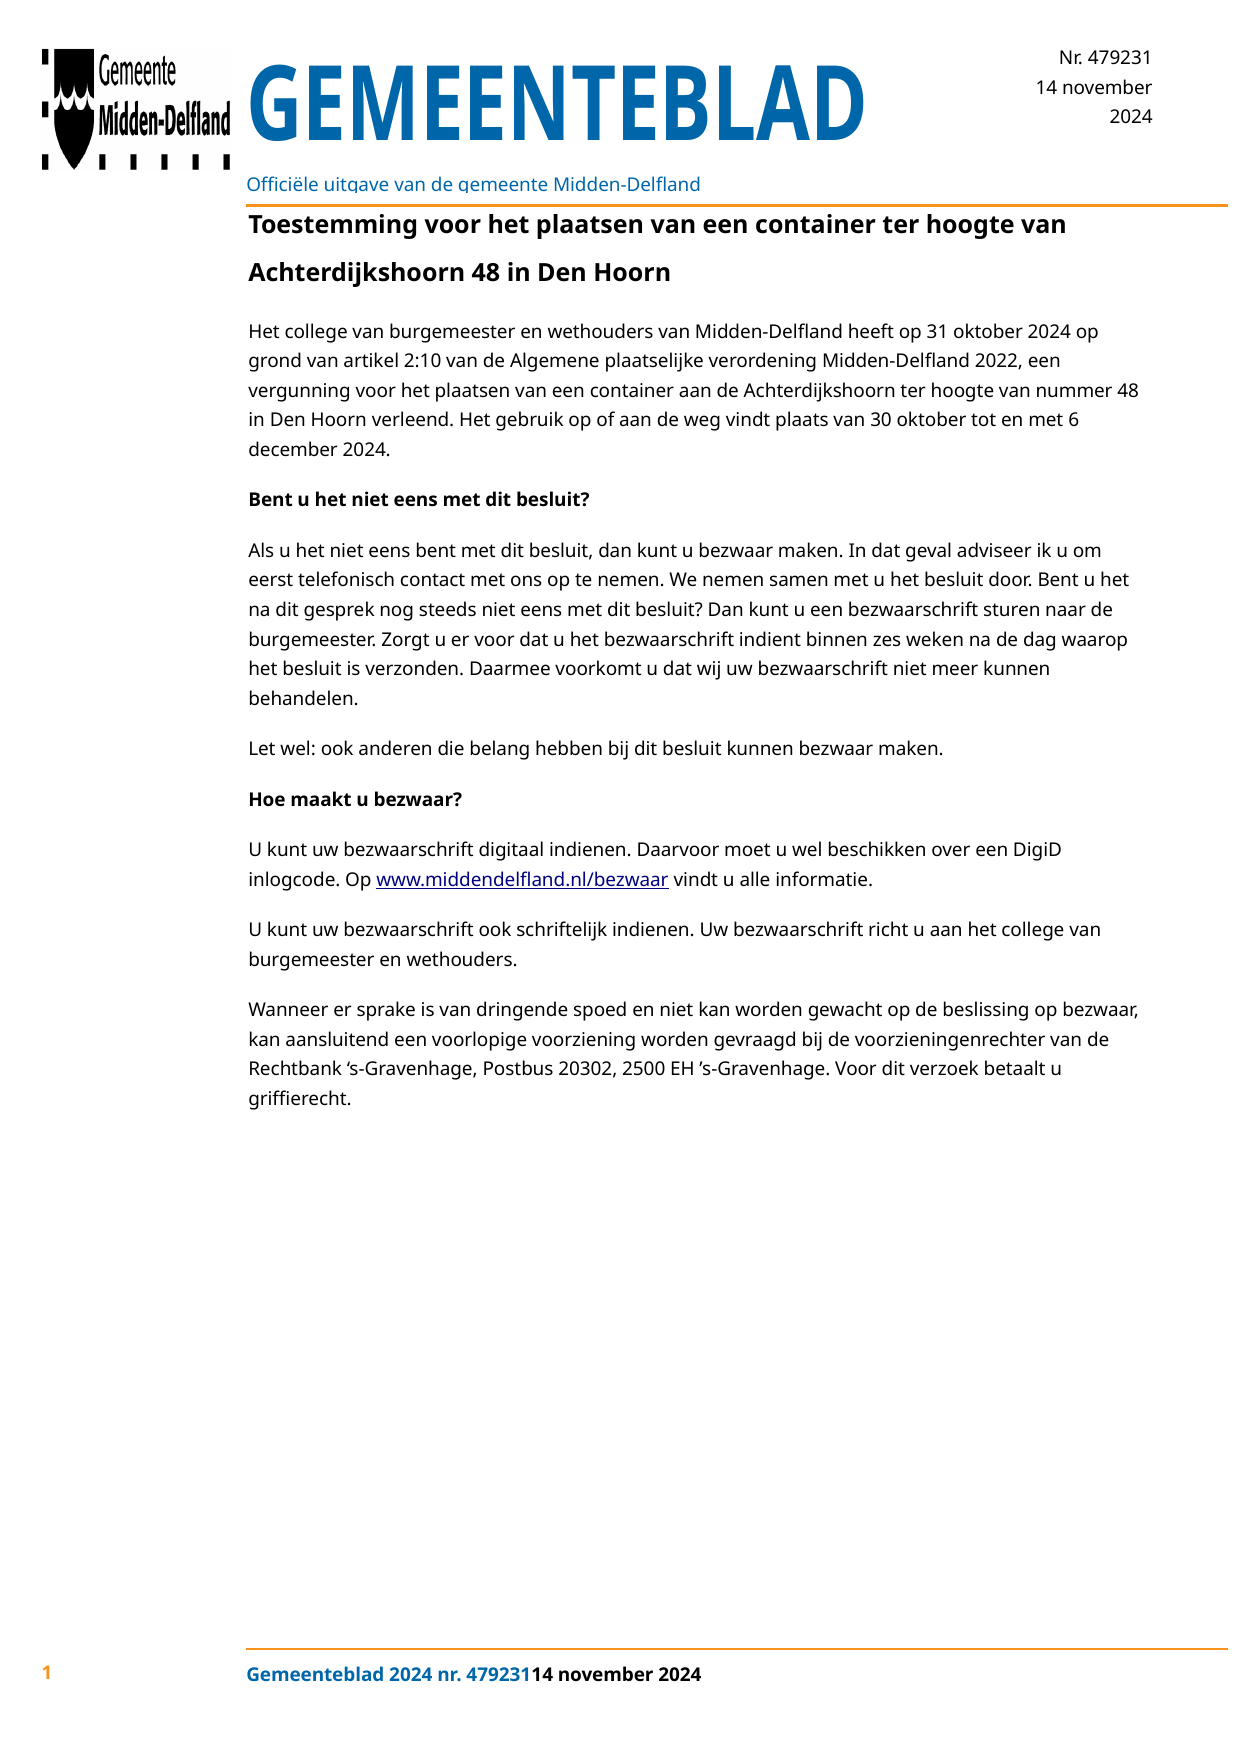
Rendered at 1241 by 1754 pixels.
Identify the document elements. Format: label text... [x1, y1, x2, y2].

text Het college van burgemeester en wethouders van Midden-Delfland heeft op 31 oktober 2024 op grond van artikel 2:10 van de Algemene plaatselijke verordening Midden-Delfland 2022, een vergunning voor het plaatsen van een container aan de Achterdijkshoorn ter hoogte van nummer 48 in Den Hoorn verleend. Het gebruik op of aan de weg vindt plaats van 30 oktober tot en met 6 december 2024. [248, 318, 1152, 462]
text Let wel: ook anderen die belang hebben bij dit besluit kunnen bezwaar maken. [248, 735, 1152, 761]
text Toestemming voor het plaatsen van een container ter hoogte van Achterdijkshoorn 48 in Den Hoorn [248, 207, 1152, 288]
picture [41, 47, 231, 172]
text Hoe maakt u bezwaar? [248, 786, 1152, 812]
text Bent u het niet eens met dit besluit? [248, 487, 1152, 512]
text U kunt uw bezwaarschrift ook schriftelijk indienen. Uw bezwaarschrift richt u aan het college van burgemeester en wethouders. [248, 916, 1152, 972]
text Wanneer er sprake is van dringende spoed en niet kan worden gewacht op de beslissing op bezwaar, kan aansluitend een voorlopige voorziening worden gevraagd bij de voorzieningenrechter van de Rechtbank ‘s-Gravenhage, Postbus 20302, 2500 EH ’s-Gravenhage. Voor dit verzoek betaalt u griffierecht. [248, 996, 1152, 1111]
text U kunt uw bezwaarschrift digitaal indienen. Daarvoor moet u wel beschikken over een DigiD inlogcode. Op www.middendelfland.nl/bezwaar vindt u alle informatie. [248, 836, 1152, 892]
text Als u het niet eens bent met dit besluit, dan kunt u bezwaar maken. In dat geval adviseer ik u om eerst telefonisch contact met ons op te nemen. We nemen samen met u het besluit door. Bent u het na dit gesprek nog steeds niet eens met dit besluit? Dan kunt u een bezwaarschrift sturen naar de burgemeester. Zorgt u er voor dat u het bezwaarschrift indient binnen zes weken na de dag waarop het besluit is verzonden. Daarmee voorkomt u dat wij uw bezwaarschrift niet meer kunnen behandelen. [248, 537, 1152, 711]
